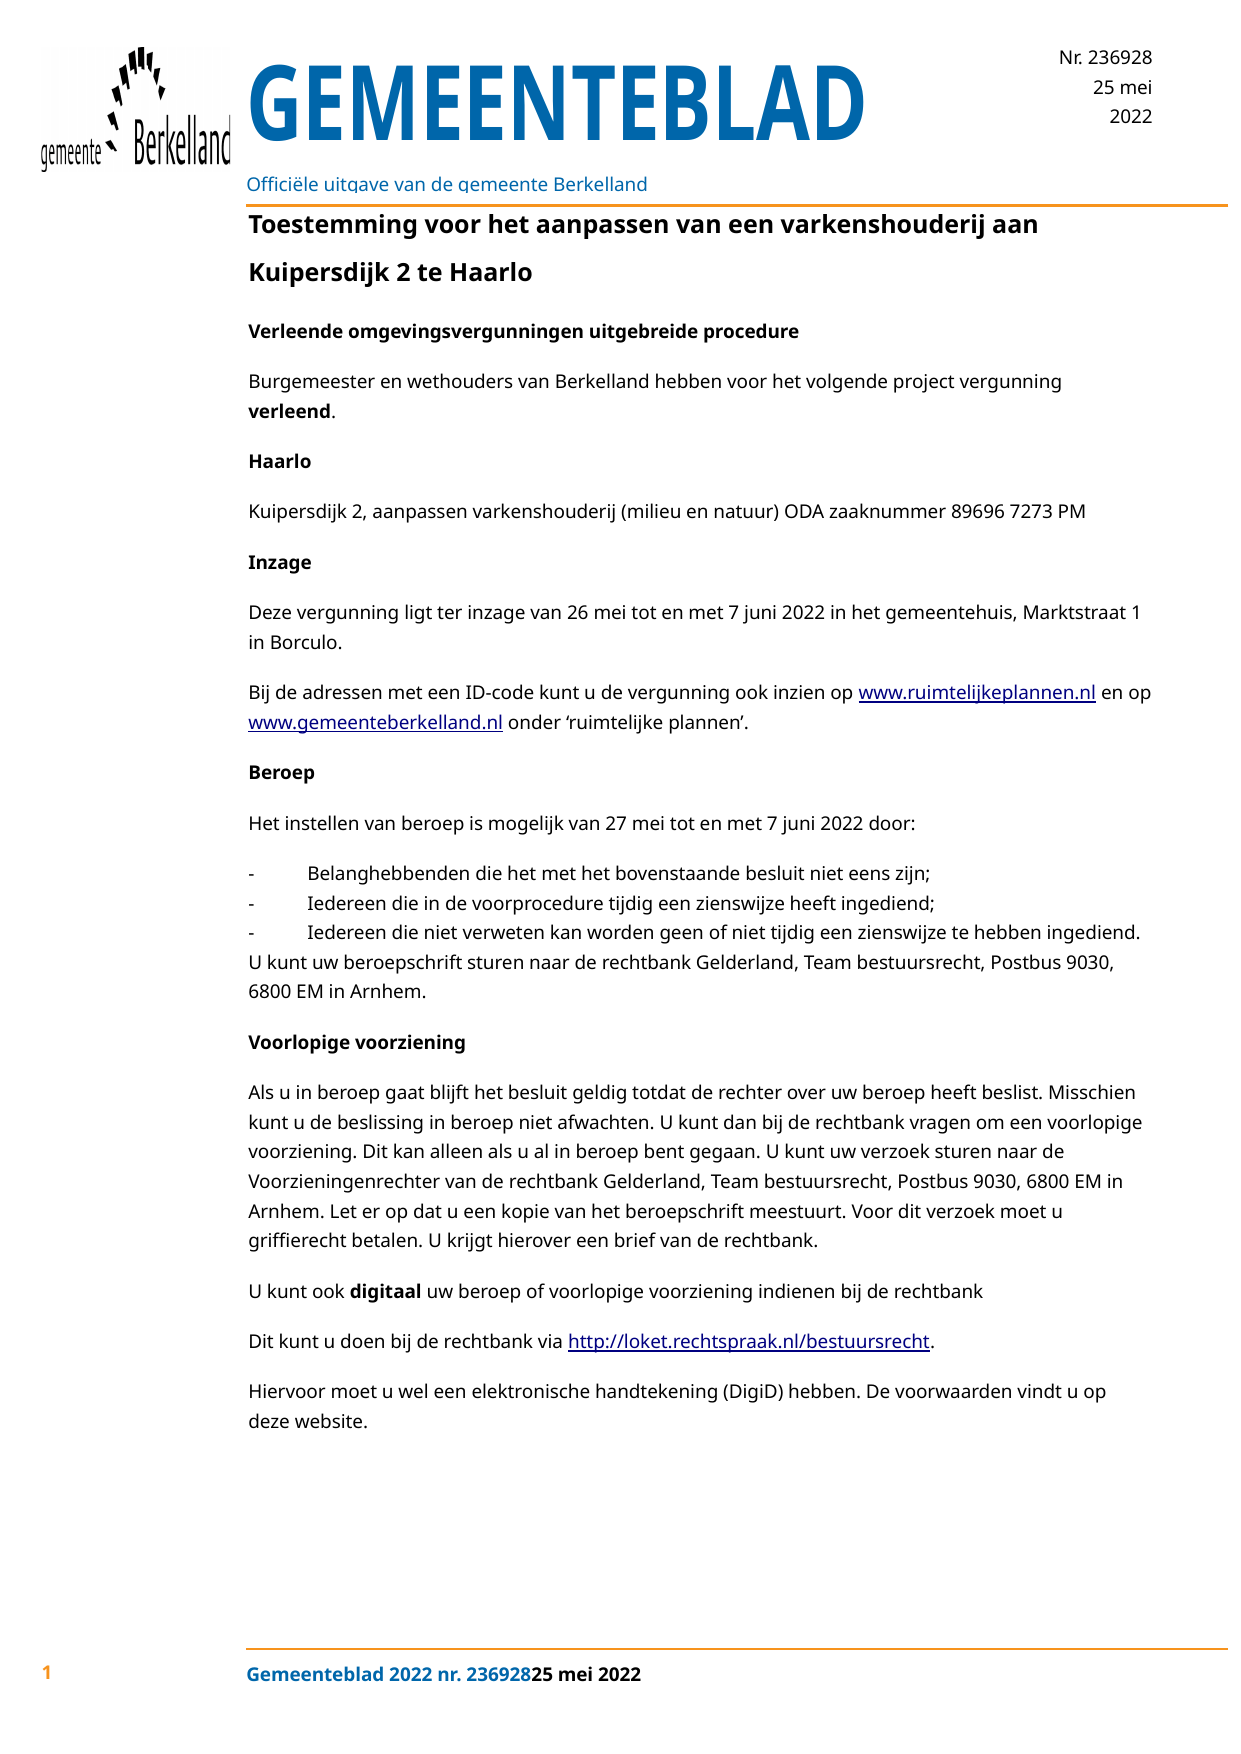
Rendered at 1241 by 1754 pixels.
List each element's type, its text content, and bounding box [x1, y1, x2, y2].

text Voorlopige voorziening [248, 1029, 1152, 1055]
text Inzage [248, 549, 1152, 575]
text Het instellen van beroep is mogelijk van 27 mei tot en met 7 juni 2022 door: [248, 810, 1152, 836]
text U kunt ook digitaal uw beroep of voorlopige voorziening indienen bij de rechtbank [248, 1278, 1152, 1304]
text Hiervoor moet u wel een elektronische handtekening (DigiD) hebben. De voorwaarden vindt u op deze website. [248, 1379, 1152, 1434]
text Bij de adressen met een ID-code kunt u de vergunning ook inzien op www.ruimtelijkeplannen.nl en op www.gemeenteberkelland.nl onder ‘ruimtelijke plannen’. [248, 679, 1152, 735]
text Dit kunt u doen bij de rechtbank via http://loket.rechtspraak.nl/bestuursrecht. [248, 1328, 1152, 1354]
picture [41, 47, 231, 172]
text Beroep [248, 759, 1152, 785]
list Iedereen die in de voorprocedure tijdig een zienswijze heeft ingediend; [248, 890, 1152, 916]
text Kuipersdijk 2, aanpassen varkenshouderij (milieu en natuur) ODA zaaknummer 89696 7273 PM [248, 499, 1152, 524]
list Iedereen die niet verweten kan worden geen of niet tijdig een zienswijze te hebben ingediend. [248, 919, 1152, 945]
text Deze vergunning ligt ter inzage van 26 mei tot en met 7 juni 2022 in het gemeentehuis, Marktstraat 1 in Borculo. [248, 599, 1152, 655]
text Als u in beroep gaat blijft het besluit geldig totdat de rechter over uw beroep heeft beslist. Misschien kunt u de beslissing in beroep niet afwachten. U kunt dan bij de rechtbank vragen om een voorlopige voorziening. Dit kan alleen als u al in beroep bent gegaan. U kunt uw verzoek sturen naar de Voorzieningenrechter van de rechtbank Gelderland, Team bestuursrecht, Postbus 9030, 6800 EM in Arnhem. Let er op dat u een kopie van het beroepschrift meestuurt. Voor dit verzoek moet u griffierecht betalen. U krijgt hierover een brief van de rechtbank. [248, 1079, 1152, 1253]
text Burgemeester en wethouders van Berkelland hebben voor het volgende project vergunning verleend. [248, 368, 1152, 424]
list Belanghebbenden die het met het bovenstaande besluit niet eens zijn; [248, 860, 1152, 886]
text Verleende omgevingsvergunningen uitgebreide procedure [248, 318, 1152, 344]
text Toestemming voor het aanpassen van een varkenshouderij aan Kuipersdijk 2 te Haarlo [248, 207, 1152, 288]
text Haarlo [248, 448, 1152, 474]
text U kunt uw beroepschrift sturen naar de rechtbank Gelderland, Team bestuursrecht, Postbus 9030, 6800 EM in Arnhem. [248, 949, 1152, 1004]
